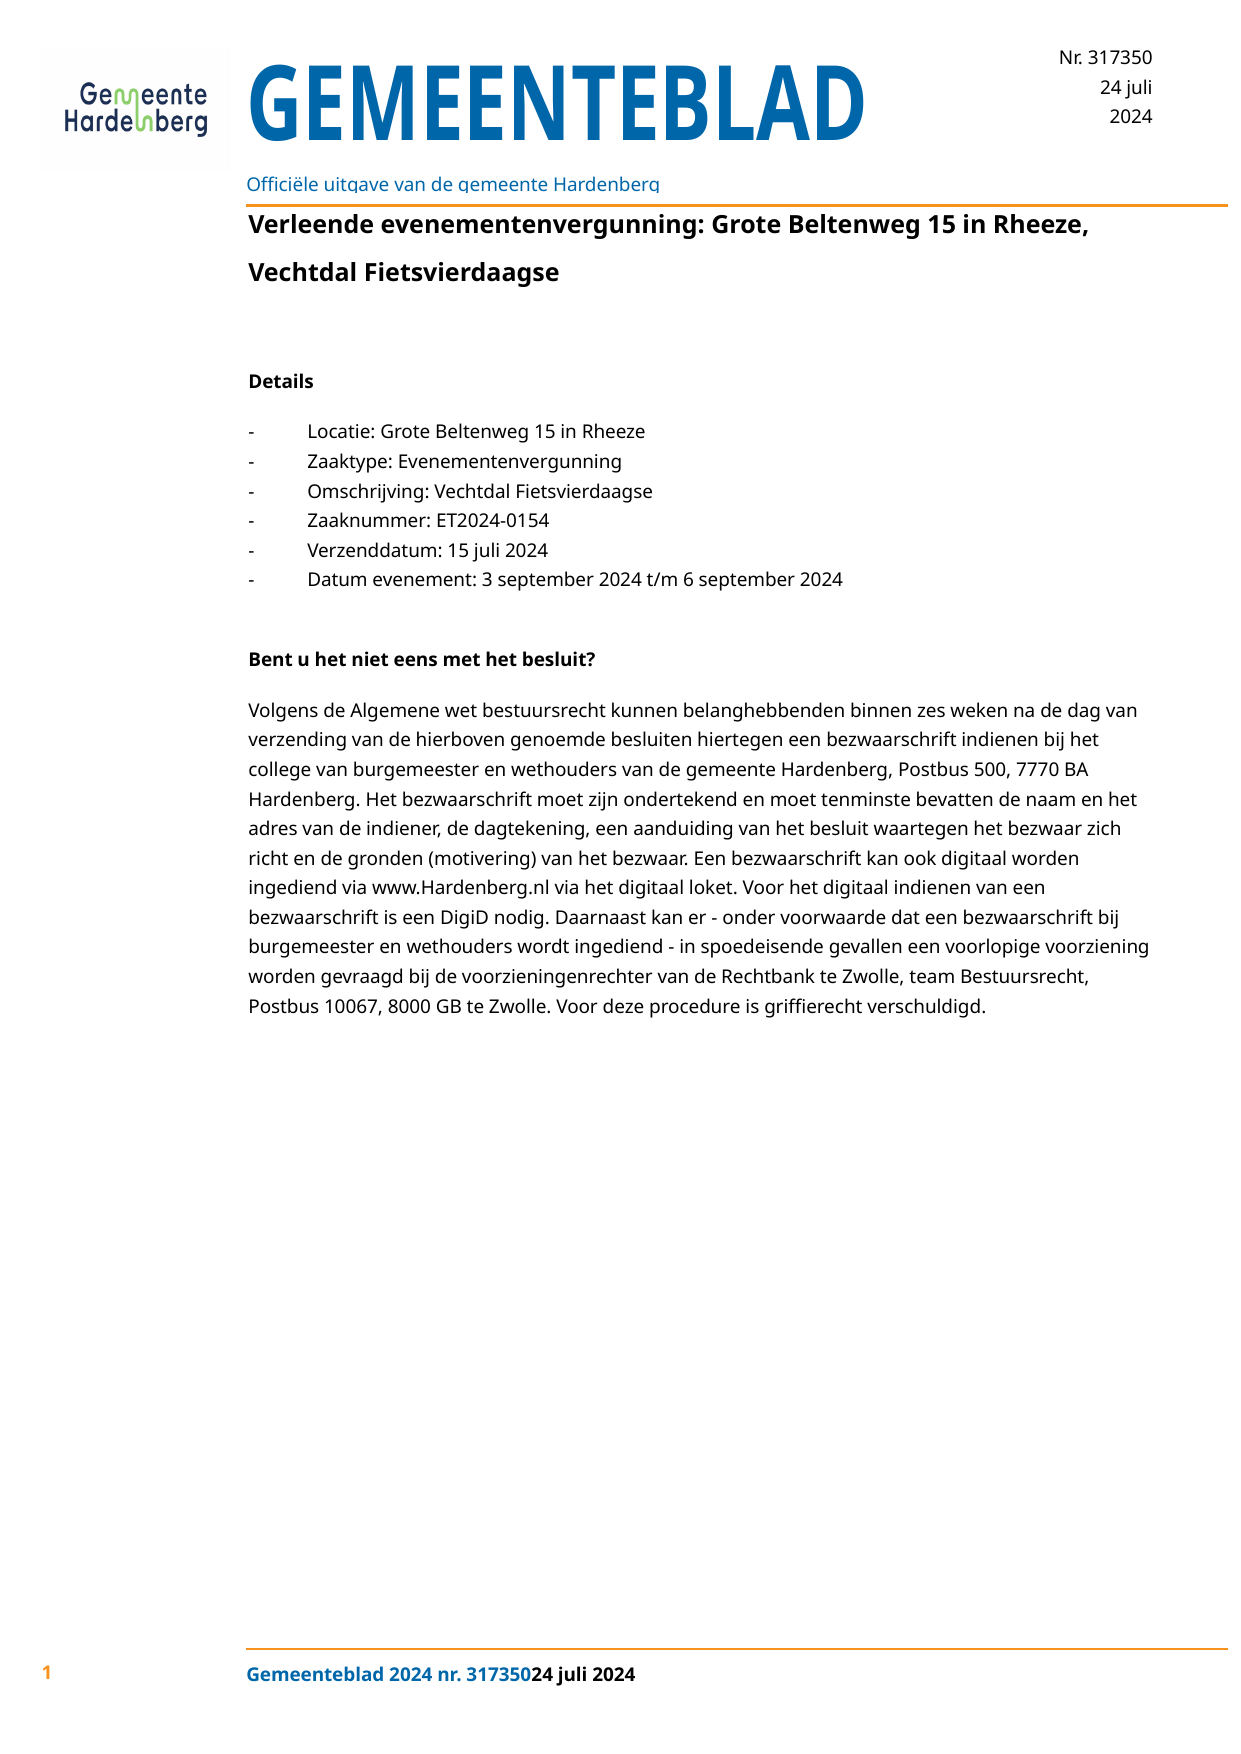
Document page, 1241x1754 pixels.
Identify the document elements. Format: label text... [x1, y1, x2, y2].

text Details [248, 368, 1152, 394]
list Datum evenement: 3 september 2024 t/m 6 september 2024 [248, 567, 1152, 592]
list Zaaktype: Evenementenvergunning [248, 448, 1152, 474]
list Zaaknummer: ET2024-0154 [248, 507, 1152, 533]
picture [41, 47, 231, 172]
text Volgens de Algemene wet bestuursrecht kunnen belanghebbenden binnen zes weken na de dag van verzending van de hierboven genoemde besluiten hiertegen een bezwaarschrift indienen bij het college van burgemeester en wethouders van de gemeente Hardenberg, Postbus 500, 7770 BA Hardenberg. Het bezwaarschrift moet zijn ondertekend en moet tenminste bevatten de naam en het adres van de indiener, de dagtekening, een aanduiding van het besluit waartegen het bezwaar zich richt en de gronden (motivering) van het bezwaar. Een bezwaarschrift kan ook digitaal worden ingediend via www.Hardenberg.nl via het digitaal loket. Voor het digitaal indienen van een bezwaarschrift is een DigiD nodig. Daarnaast kan er - onder voorwaarde dat een bezwaarschrift bij burgemeester en wethouders wordt ingediend - in spoedeisende gevallen een voorlopige voorziening worden gevraagd bij de voorzieningenrechter van de Rechtbank te Zwolle, team Bestuursrecht, Postbus 10067, 8000 GB te Zwolle. Voor deze procedure is griffierecht verschuldigd. [248, 697, 1152, 1019]
text Bent u het niet eens met het besluit? [248, 647, 1152, 672]
text Verleende evenementenvergunning: Grote Beltenweg 15 in Rheeze, Vechtdal Fietsvierdaagse [248, 207, 1152, 288]
list Verzenddatum: 15 juli 2024 [248, 537, 1152, 563]
list Omschrijving: Vechtdal Fietsvierdaagse [248, 478, 1152, 504]
list Locatie: Grote Beltenweg 15 in Rheeze [248, 419, 1152, 444]
